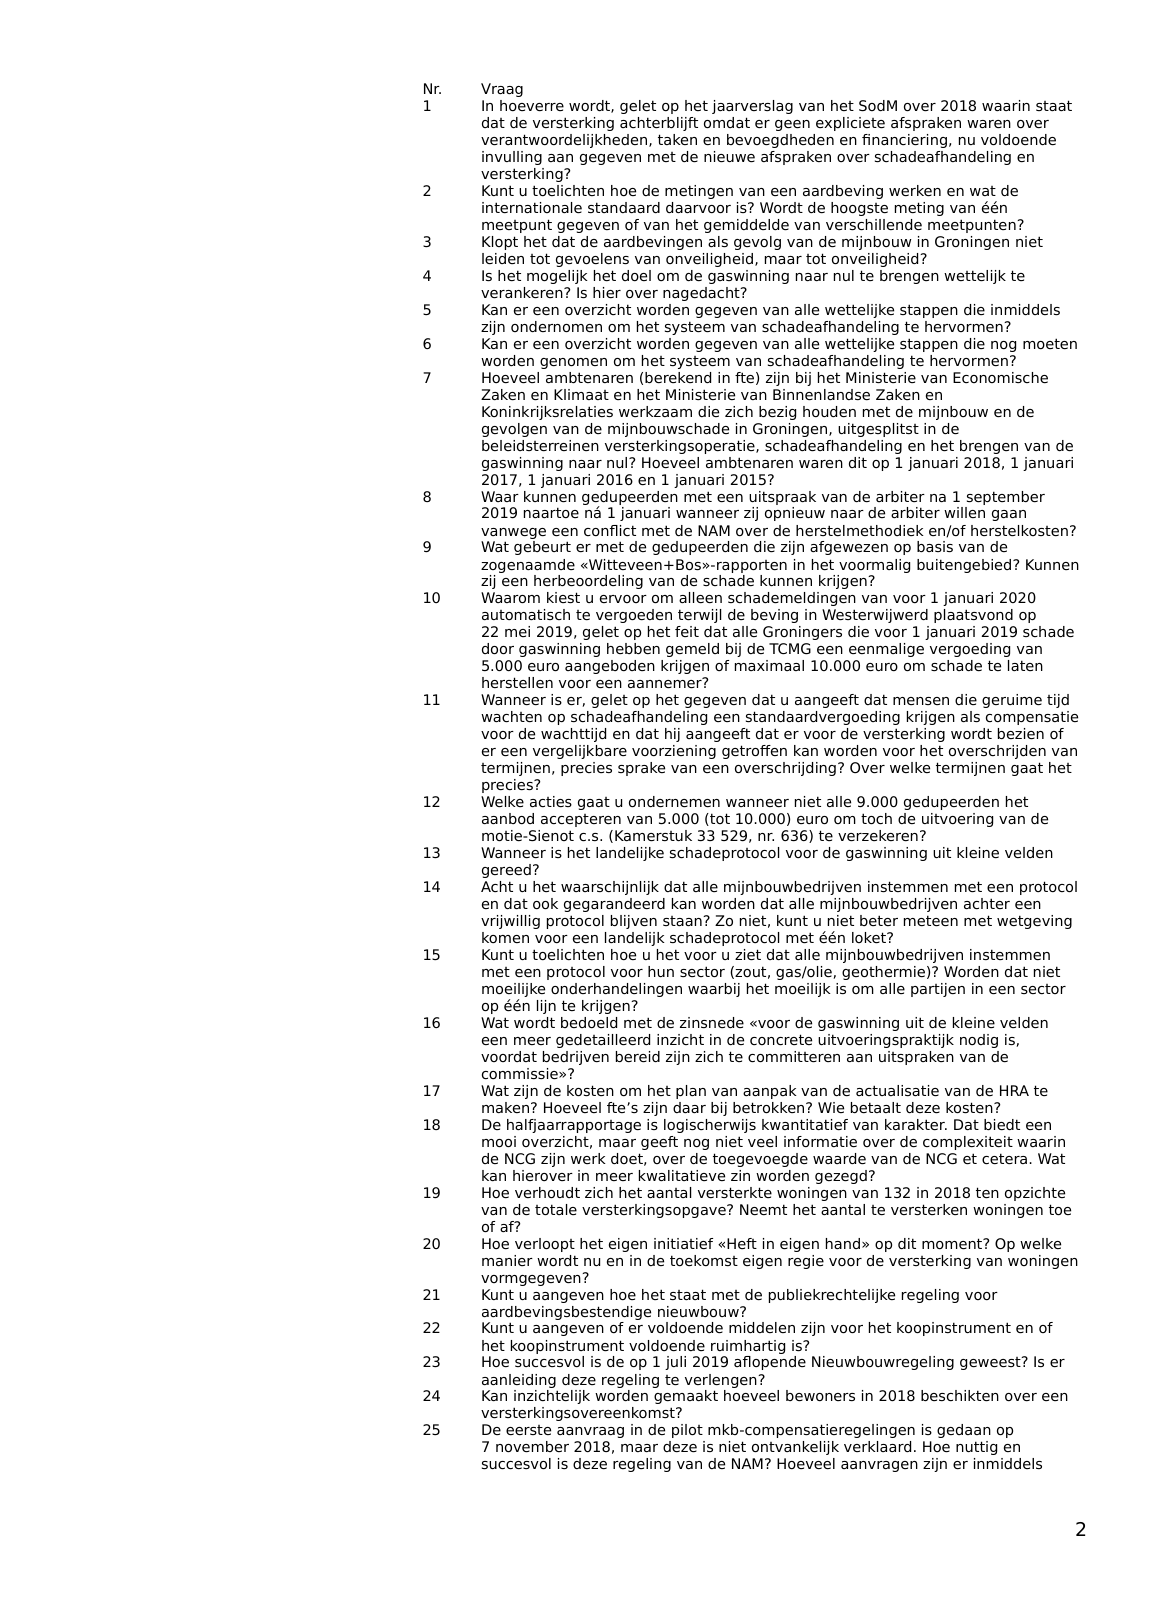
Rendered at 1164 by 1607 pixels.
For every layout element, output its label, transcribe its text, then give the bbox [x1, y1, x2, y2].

table_cell 24 [422, 1388, 475, 1422]
table_cell 6 [422, 336, 475, 369]
table_cell Wanneer is er, gelet op het gegeven dat u aangeeft dat mensen die geruime tijd wachten op schadeafhandeling een standaardvergoeding krijgen als compensatie voor de wachttijd en dat hij aangeeft dat er voor de versterking wordt bezien of er een vergelijkbare voorziening getroffen kan worden voor het overschrijden van termijnen, precies sprake van een overschrijding? Over welke termijnen gaat het precies? [475, 692, 1087, 794]
table_cell Kunt u toelichten hoe u het voor u ziet dat alle mijnbouwbedrijven instemmen met een protocol voor hun sector (zout, gas/olie, geothermie)? Worden dat niet moeilijke onderhandelingen waarbij het moeilijk is om alle partijen in een sector op één lijn te krijgen? [475, 947, 1087, 1015]
table_cell Welke acties gaat u ondernemen wanneer niet alle 9.000 gedupeerden het aanbod accepteren van 5.000 (tot 10.000) euro om toch de uitvoering van de motie-Sienot c.s. (Kamerstuk 33 529, nr. 636) te verzekeren? [475, 794, 1087, 845]
table_cell 18 [422, 1117, 475, 1184]
table_cell Waarom kiest u ervoor om alleen schademeldingen van voor 1 januari 2020 automatisch te vergoeden terwijl de beving in Westerwijwerd plaatsvond op 22 mei 2019, gelet op het feit dat alle Groningers die voor 1 januari 2019 schade door gaswinning hebben gemeld bij de TCMG een eenmalige vergoeding van 5.000 euro aangeboden krijgen of maximaal 10.000 euro om schade te laten herstellen voor een aannemer? [475, 590, 1087, 692]
table_cell Kan er een overzicht worden gegeven van alle wettelijke stappen die inmiddels zijn ondernomen om het systeem van schadeafhandeling te hervormen? [475, 302, 1087, 336]
table_cell Wanneer is het landelijke schadeprotocol voor de gaswinning uit kleine velden gereed? [475, 845, 1087, 879]
table_cell 23 [422, 1354, 475, 1388]
table_cell Hoe succesvol is de op 1 juli 2019 aflopende Nieuwbouwregeling geweest? Is er aanleiding deze regeling te verlengen? [475, 1354, 1087, 1388]
table_cell 13 [422, 845, 475, 879]
table_cell Is het mogelijk het doel om de gaswinning naar nul te brengen wettelijk te verankeren? Is hier over nagedacht? [475, 268, 1087, 302]
table_cell In hoeverre wordt, gelet op het jaarverslag van het SodM over 2018 waarin staat dat de versterking achterblijft omdat er geen expliciete afspraken waren over verantwoordelijkheden, taken en bevoegdheden en financiering, nu voldoende invulling aan gegeven met de nieuwe afspraken over schadeafhandeling en versterking? [475, 98, 1087, 183]
table_cell 9 [422, 539, 475, 590]
table_cell 16 [422, 1015, 475, 1083]
table_cell 4 [422, 268, 475, 302]
table_cell 11 [422, 692, 475, 794]
table_cell Kan inzichtelijk worden gemaakt hoeveel bewoners in 2018 beschikten over een versterkingsovereenkomst? [475, 1388, 1087, 1422]
table_cell Wat wordt bedoeld met de zinsnede «voor de gaswinning uit de kleine velden een meer gedetailleerd inzicht in de concrete uitvoeringspraktijk nodig is, voordat bedrijven bereid zijn zich te committeren aan uitspraken van de commissie»? [475, 1015, 1087, 1083]
table_cell Acht u het waarschijnlijk dat alle mijnbouwbedrijven instemmen met een protocol en dat ook gegarandeerd kan worden dat alle mijnbouwbedrijven achter een vrijwillig protocol blijven staan? Zo niet, kunt u niet beter meteen met wetgeving komen voor een landelijk schadeprotocol met één loket? [475, 879, 1087, 947]
table_cell 7 [422, 370, 475, 488]
table_cell 17 [422, 1083, 475, 1117]
table_cell 20 [422, 1236, 475, 1286]
table_cell 3 [422, 234, 475, 268]
table_cell 14 [422, 879, 475, 947]
table_cell 2 [422, 183, 475, 234]
table_cell Hoeveel ambtenaren (berekend in fte) zijn bij het Ministerie van Economische Zaken en Klimaat en het Ministerie van Binnenlandse Zaken en Koninkrijksrelaties werkzaam die zich bezig houden met de mijnbouw en de gevolgen van de mijnbouwschade in Groningen, uitgesplitst in de beleidsterreinen versterkingsoperatie, schadeafhandeling en het brengen van de gaswinning naar nul? Hoeveel ambtenaren waren dit op 1 januari 2018, 1 januari 2017, 1 januari 2016 en 1 januari 2015? [475, 370, 1087, 488]
table_cell 25 [422, 1422, 475, 1473]
table_cell 8 [422, 489, 475, 539]
table_cell Kunt u toelichten hoe de metingen van een aardbeving werken en wat de internationale standaard daarvoor is? Wordt de hoogste meting van één meetpunt gegeven of van het gemiddelde van verschillende meetpunten? [475, 183, 1087, 234]
table_cell Waar kunnen gedupeerden met een uitspraak van de arbiter na 1 september 2019 naartoe ná 1 januari wanneer zij opnieuw naar de arbiter willen gaan vanwege een conflict met de NAM over de herstelmethodiek en/of herstelkosten? [475, 489, 1087, 539]
table_cell Wat gebeurt er met de gedupeerden die zijn afgewezen op basis van de zogenaamde «Witteveen+Bos»-rapporten in het voormalig buitengebied? Kunnen zij een herbeoordeling van de schade kunnen krijgen? [475, 539, 1087, 590]
table_cell Kan er een overzicht worden gegeven van alle wettelijke stappen die nog moeten worden genomen om het systeem van schadeafhandeling te hervormen? [475, 336, 1087, 369]
table_cell 1 [422, 98, 475, 183]
table_cell 12 [422, 794, 475, 845]
table_cell De halfjaarrapportage is logischerwijs kwantitatief van karakter. Dat biedt een mooi overzicht, maar geeft nog niet veel informatie over de complexiteit waarin de NCG zijn werk doet, over de toegevoegde waarde van de NCG et cetera. Wat kan hierover in meer kwalitatieve zin worden gezegd? [475, 1117, 1087, 1184]
table_cell 15 [422, 947, 475, 1015]
table_header Vraag [475, 81, 1087, 98]
table_cell 21 [422, 1286, 475, 1320]
table_cell Kunt u aangeven of er voldoende middelen zijn voor het koopinstrument en of het koopinstrument voldoende ruimhartig is? [475, 1320, 1087, 1354]
table_cell Hoe verhoudt zich het aantal versterkte woningen van 132 in 2018 ten opzichte van de totale versterkingsopgave? Neemt het aantal te versterken woningen toe of af? [475, 1185, 1087, 1236]
table_cell Hoe verloopt het eigen initiatief «Heft in eigen hand» op dit moment? Op welke manier wordt nu en in de toekomst eigen regie voor de versterking van woningen vormgegeven? [475, 1236, 1087, 1286]
table_cell 19 [422, 1185, 475, 1236]
table_cell 5 [422, 302, 475, 336]
table_cell 10 [422, 590, 475, 692]
table_cell 22 [422, 1320, 475, 1354]
table_cell Kunt u aangeven hoe het staat met de publiekrechtelijke regeling voor aardbevingsbestendige nieuwbouw? [475, 1286, 1087, 1320]
table_cell De eerste aanvraag in de pilot mkb-compensatieregelingen is gedaan op 7 november 2018, maar deze is niet ontvankelijk verklaard. Hoe nuttig en succesvol is deze regeling van de NAM? Hoeveel aanvragen zijn er inmiddels [475, 1422, 1087, 1473]
table_cell Wat zijn de kosten om het plan van aanpak van de actualisatie van de HRA te maken? Hoeveel fte’s zijn daar bij betrokken? Wie betaalt deze kosten? [475, 1083, 1087, 1117]
table_header Nr. [422, 81, 475, 98]
table_cell Klopt het dat de aardbevingen als gevolg van de mijnbouw in Groningen niet leiden tot gevoelens van onveiligheid, maar tot onveiligheid? [475, 234, 1087, 268]
